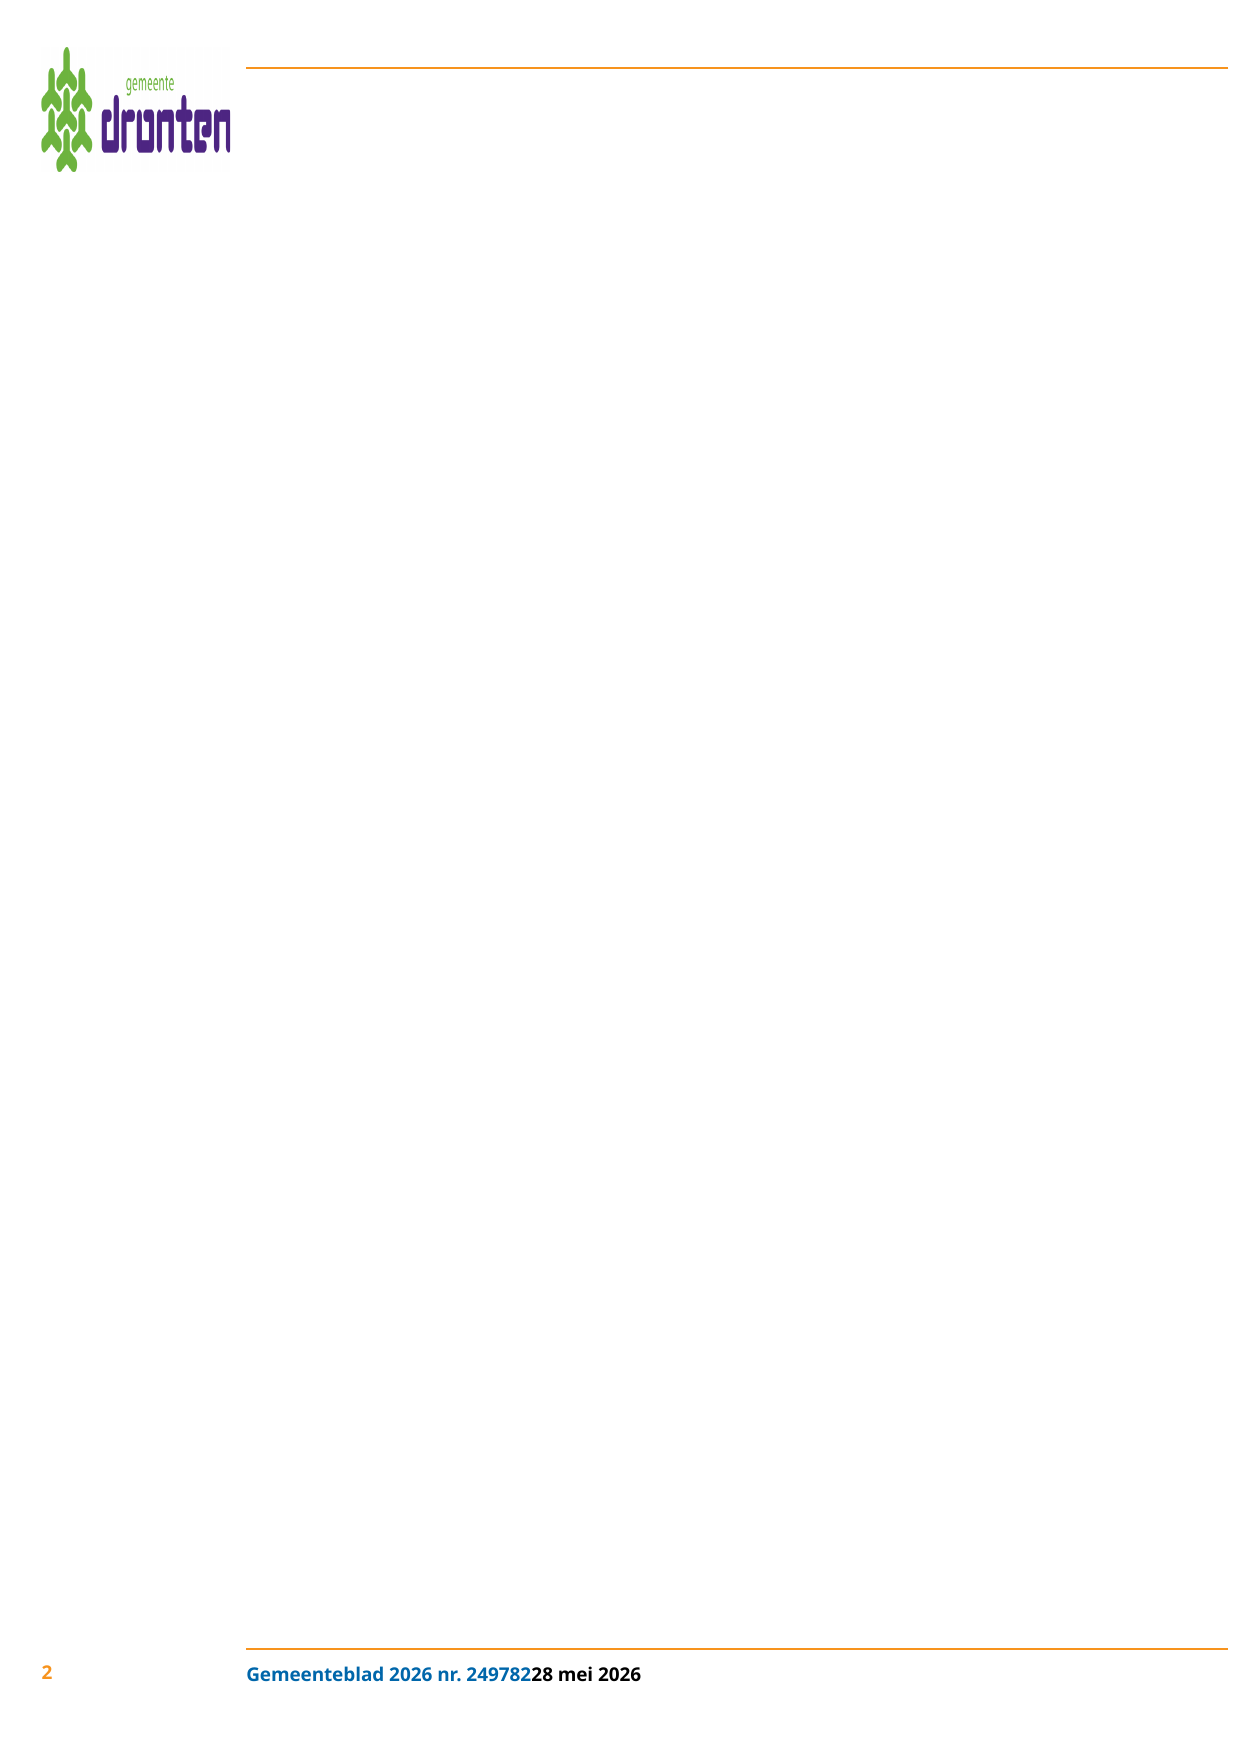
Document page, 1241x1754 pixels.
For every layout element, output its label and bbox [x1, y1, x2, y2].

picture [41, 47, 231, 172]
